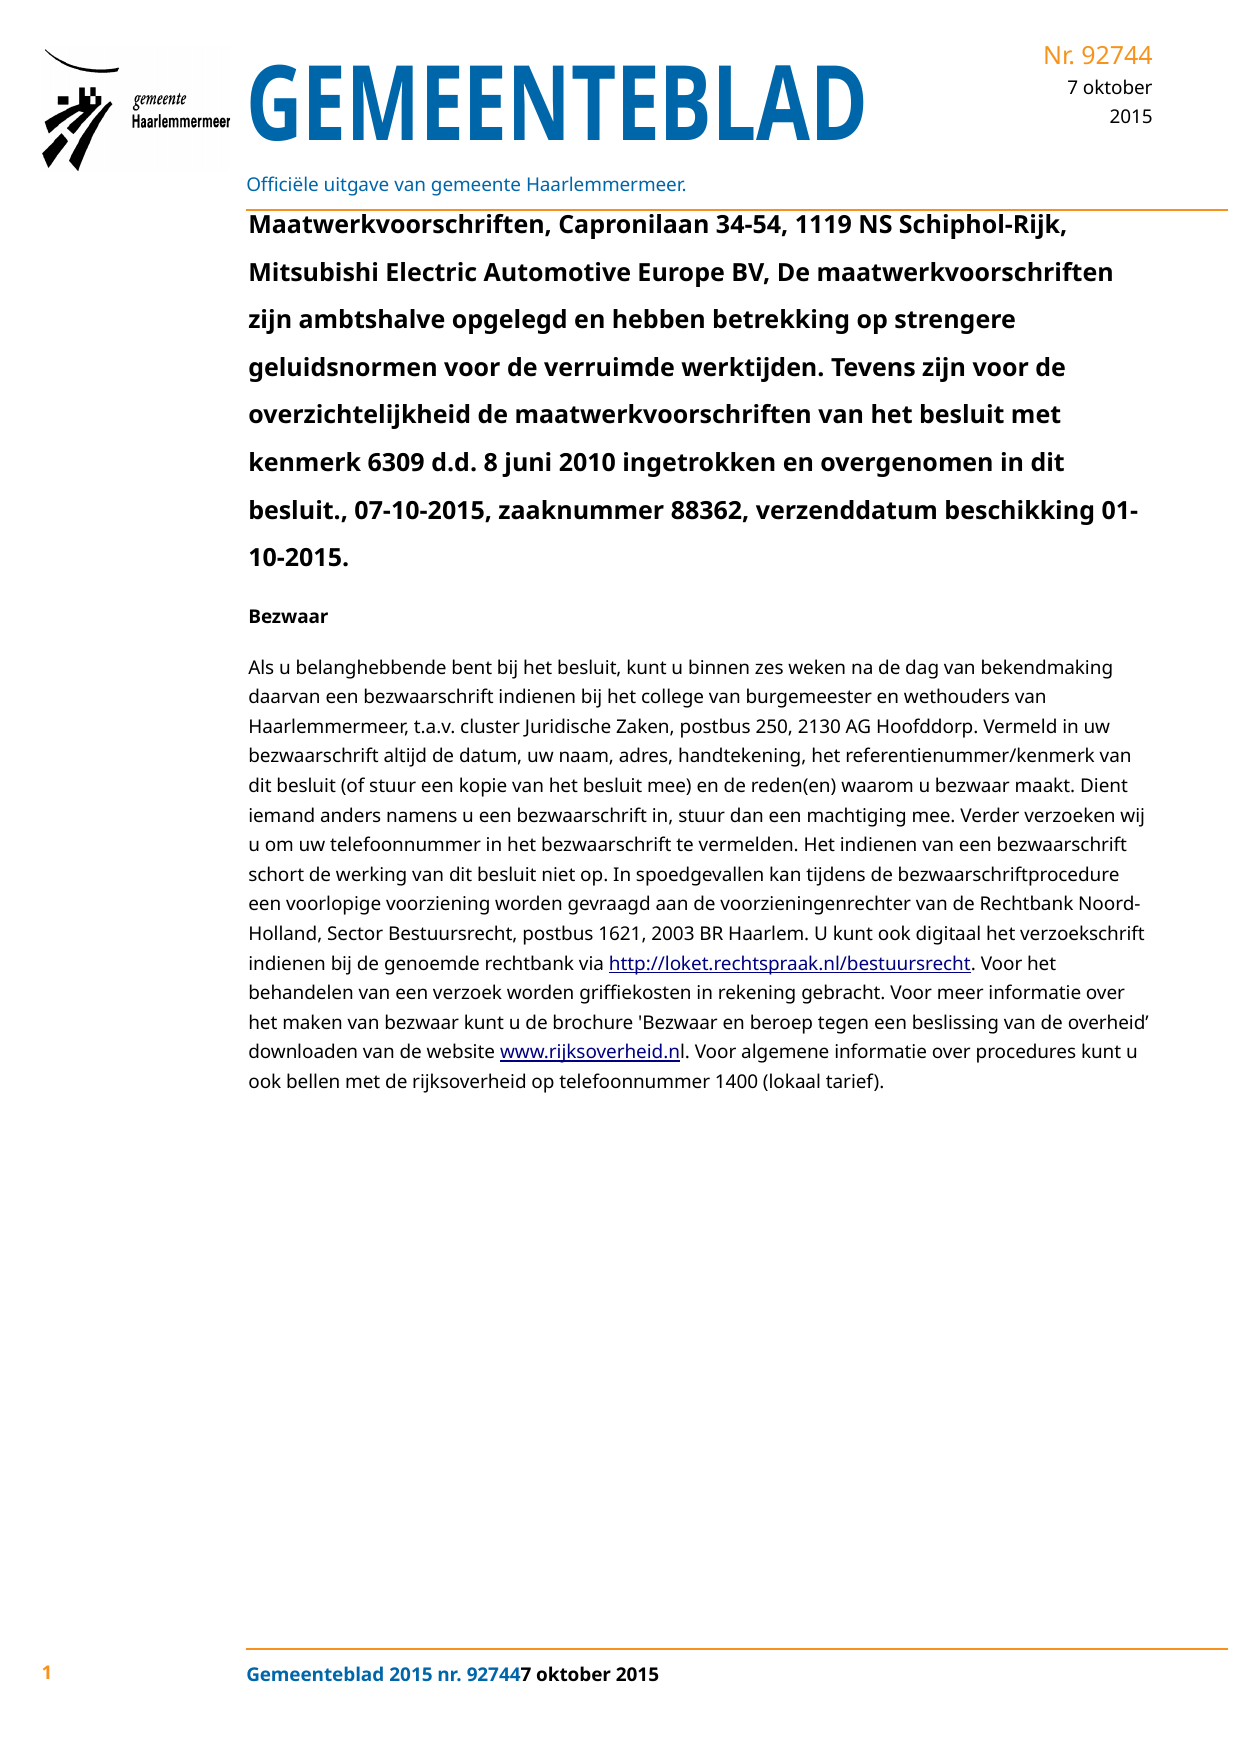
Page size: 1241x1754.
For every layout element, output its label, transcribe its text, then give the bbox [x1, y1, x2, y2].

text Bezwaar [248, 603, 1152, 629]
text Maatwerkvoorschriften, Capronilaan 34-54, 1119 NS Schiphol-Rijk, Mitsubishi Electric Automotive Europe BV, De maatwerkvoorschriften zijn ambtshalve opgelegd en hebben betrekking op strengere geluidsnormen voor de verruimde werktijden. Tevens zijn voor de overzichtelijkheid de maatwerkvoorschriften van het besluit met kenmerk 6309 d.d. 8 juni 2010 ingetrokken en overgenomen in dit besluit., 07-10-2015, zaaknummer 88362, verzenddatum beschikking 01-10-2015. [248, 211, 1152, 574]
text Als u belanghebbende bent bij het besluit, kunt u binnen zes weken na de dag van bekendmaking daarvan een bezwaarschrift indienen bij het college van burgemeester en wethouders van Haarlemmermeer, t.a.v. cluster Juridische Zaken, postbus 250, 2130 AG Hoofddorp. Vermeld in uw bezwaarschrift altijd de datum, uw naam, adres, handtekening, het referentienummer/kenmerk van dit besluit (of stuur een kopie van het besluit mee) en de reden(en) waarom u bezwaar maakt. Dient iemand anders namens u een bezwaarschrift in, stuur dan een machtiging mee. Verder verzoeken wij u om uw telefoonnummer in het bezwaarschrift te vermelden. Het indienen van een bezwaarschrift schort de werking van dit besluit niet op. In spoedgevallen kan tijdens de bezwaarschriftprocedure een voorlopige voorziening worden gevraagd aan de voorzieningenrechter van de Rechtbank Noord-Holland, Sector Bestuursrecht, postbus 1621, 2003 BR Haarlem. U kunt ook digitaal het verzoekschrift indienen bij de genoemde rechtbank via http://loket.rechtspraak.nl/bestuursrecht. Voor het behandelen van een verzoek worden griffiekosten in rekening gebracht. Voor meer informatie over het maken van bezwaar kunt u de brochure 'Bezwaar en beroep tegen een beslissing van de overheid’ downloaden van de website www.rijksoverheid.nl. Voor algemene informatie over procedures kunt u ook bellen met de rijksoverheid op telefoonnummer 1400 (lokaal tarief). [248, 654, 1152, 1094]
picture [41, 47, 231, 172]
